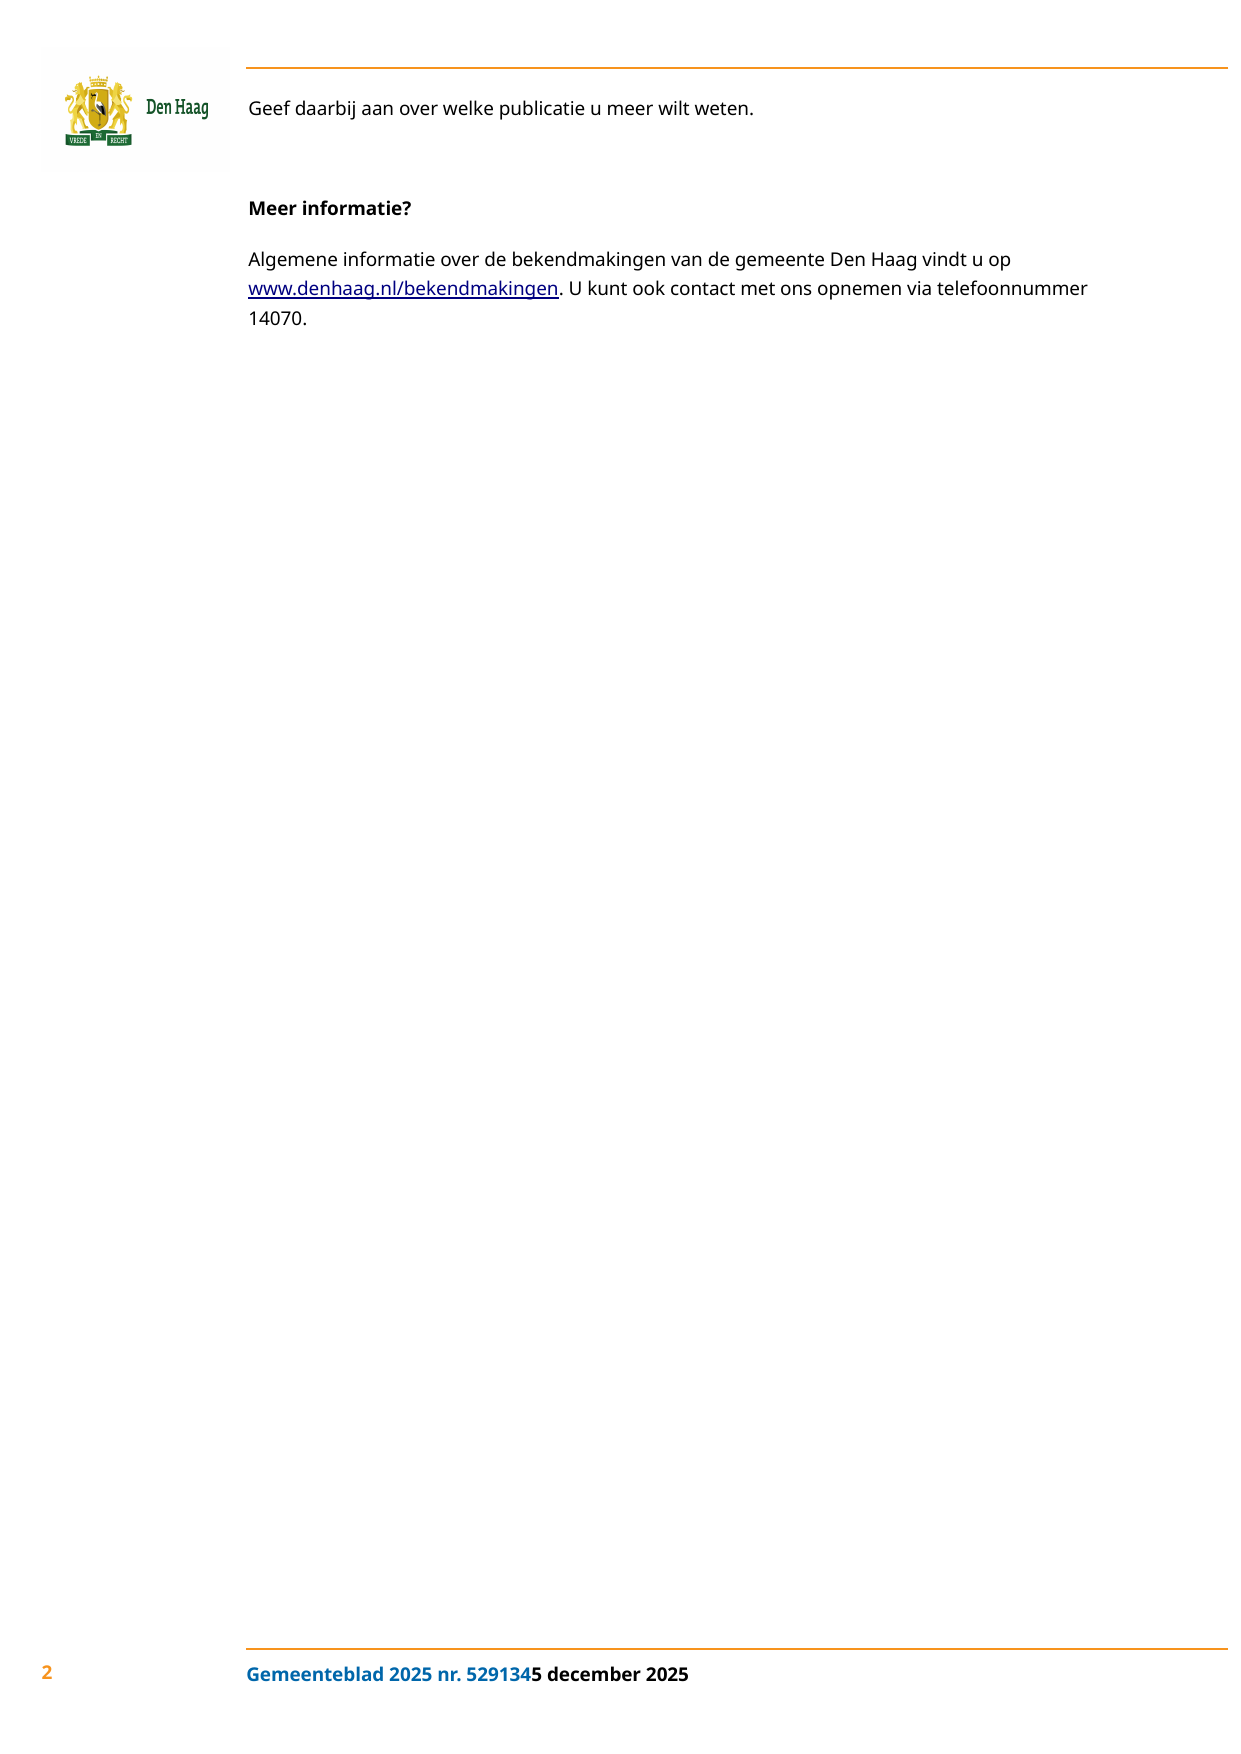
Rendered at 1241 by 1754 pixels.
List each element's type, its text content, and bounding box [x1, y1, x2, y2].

text Geef daarbij aan over welke publicatie u meer wilt weten. [248, 95, 1152, 121]
text Meer informatie? [248, 196, 1152, 221]
picture [41, 47, 231, 172]
text Algemene informatie over de bekendmakingen van de gemeente Den Haag vindt u op www.denhaag.nl/bekendmakingen. U kunt ook contact met ons opnemen via telefoonnummer 14070. [248, 246, 1152, 331]
